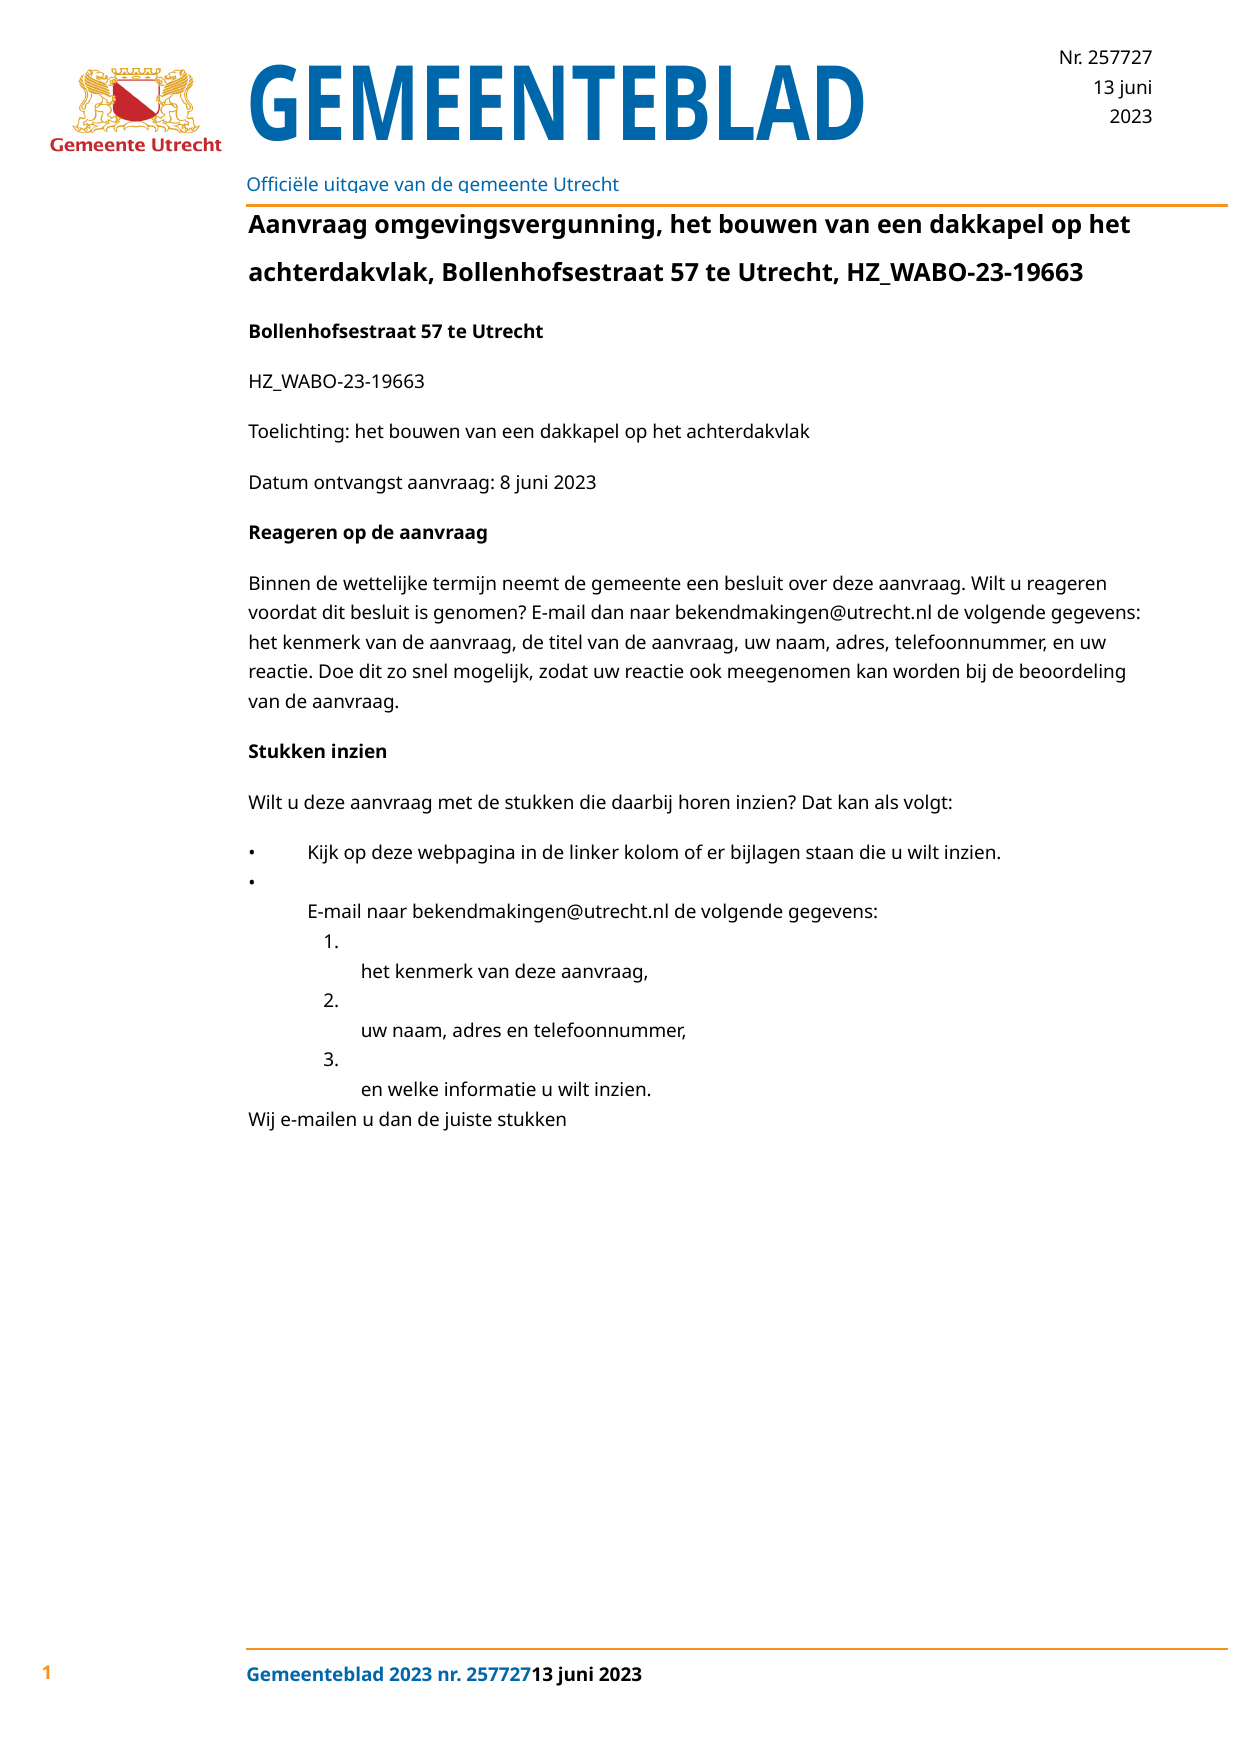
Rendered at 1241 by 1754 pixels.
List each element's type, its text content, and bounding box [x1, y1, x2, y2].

text Stukken inzien [248, 739, 1152, 764]
list E-mail naar bekendmakingen@utrecht.nl de volgende gegevens: [248, 899, 1152, 924]
list uw naam, adres en telefoonnummer, [323, 1017, 1152, 1043]
text Wij e-mailen u dan de juiste stukken [248, 1106, 1152, 1132]
text Reageren op de aanvraag [248, 519, 1152, 545]
text Wilt u deze aanvraag met de stukken die daarbij horen inzien? Dat kan als volgt: [248, 789, 1152, 815]
text HZ_WABO-23-19663 [248, 368, 1152, 394]
picture [41, 47, 231, 172]
text Datum ontvangst aanvraag: 8 juni 2023 [248, 469, 1152, 495]
text Aanvraag omgevingsvergunning, het bouwen van een dakkapel op het achterdakvlak, Bollenhofsestraat 57 te Utrecht, HZ_WABO-23-19663 [248, 207, 1152, 288]
text Binnen de wettelijke termijn neemt de gemeente een besluit over deze aanvraag. Wilt u reageren voordat dit besluit is genomen? E-mail dan naar bekendmakingen@utrecht.nl de volgende gegevens: het kenmerk van de aanvraag, de titel van de aanvraag, uw naam, adres, telefoonnummer, en uw reactie. Doe dit zo snel mogelijk, zodat uw reactie ook meegenomen kan worden bij de beoordeling van de aanvraag. [248, 570, 1152, 714]
text Bollenhofsestraat 57 te Utrecht [248, 318, 1152, 344]
list het kenmerk van deze aanvraag, [323, 958, 1152, 984]
list Kijk op deze webpagina in de linker kolom of er bijlagen staan die u wilt inzien. [248, 839, 1152, 865]
list en welke informatie u wilt inzien. [323, 1076, 1152, 1102]
text Toelichting: het bouwen van een dakkapel op het achterdakvlak [248, 419, 1152, 444]
